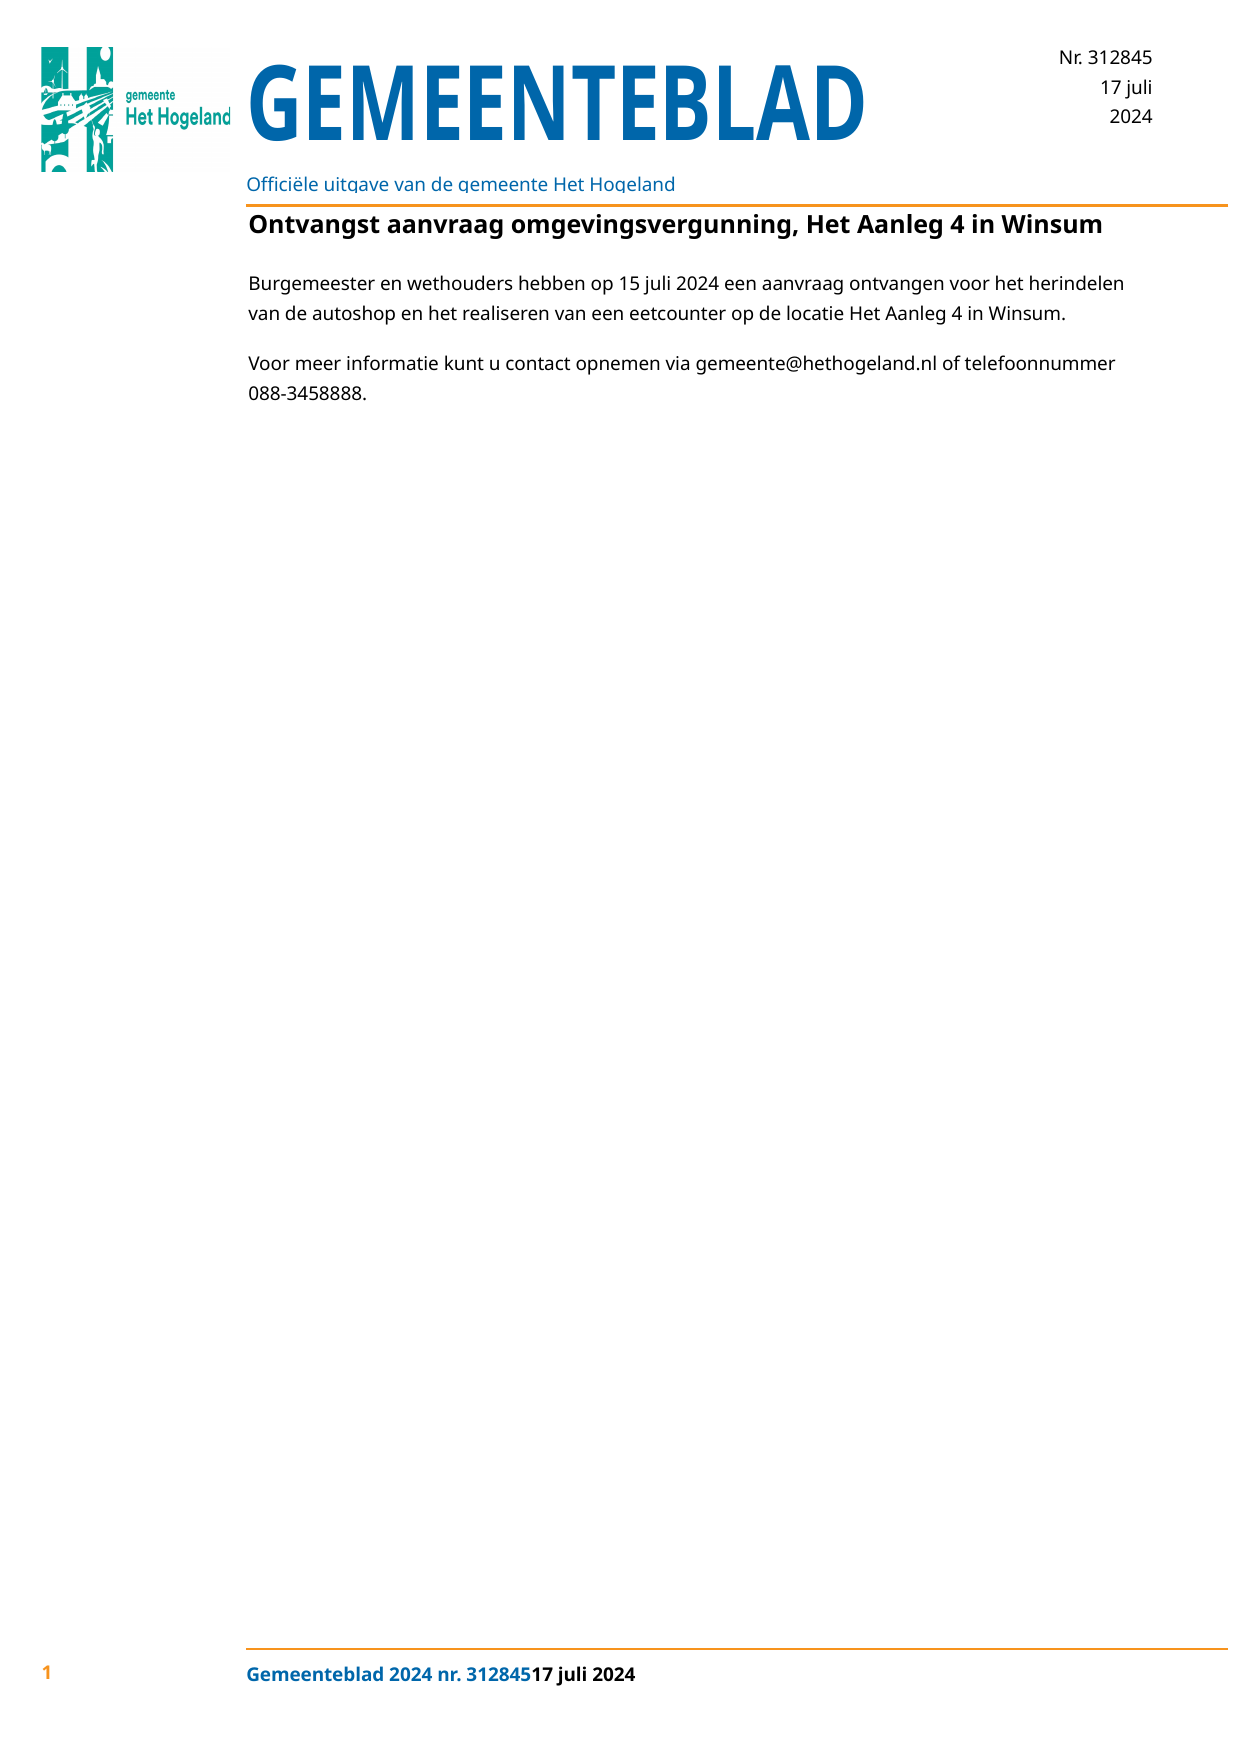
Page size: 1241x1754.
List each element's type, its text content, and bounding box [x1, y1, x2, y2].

picture [41, 47, 231, 172]
text Burgemeester en wethouders hebben op 15 juli 2024 een aanvraag ontvangen voor het herindelen van de autoshop en het realiseren van een eetcounter op de locatie Het Aanleg 4 in Winsum. [248, 270, 1152, 326]
text Ontvangst aanvraag omgevingsvergunning, Het Aanleg 4 in Winsum [248, 207, 1152, 241]
text Voor meer informatie kunt u contact opnemen via gemeente@hethogeland.nl of telefoonnummer 088-3458888. [248, 350, 1152, 406]
